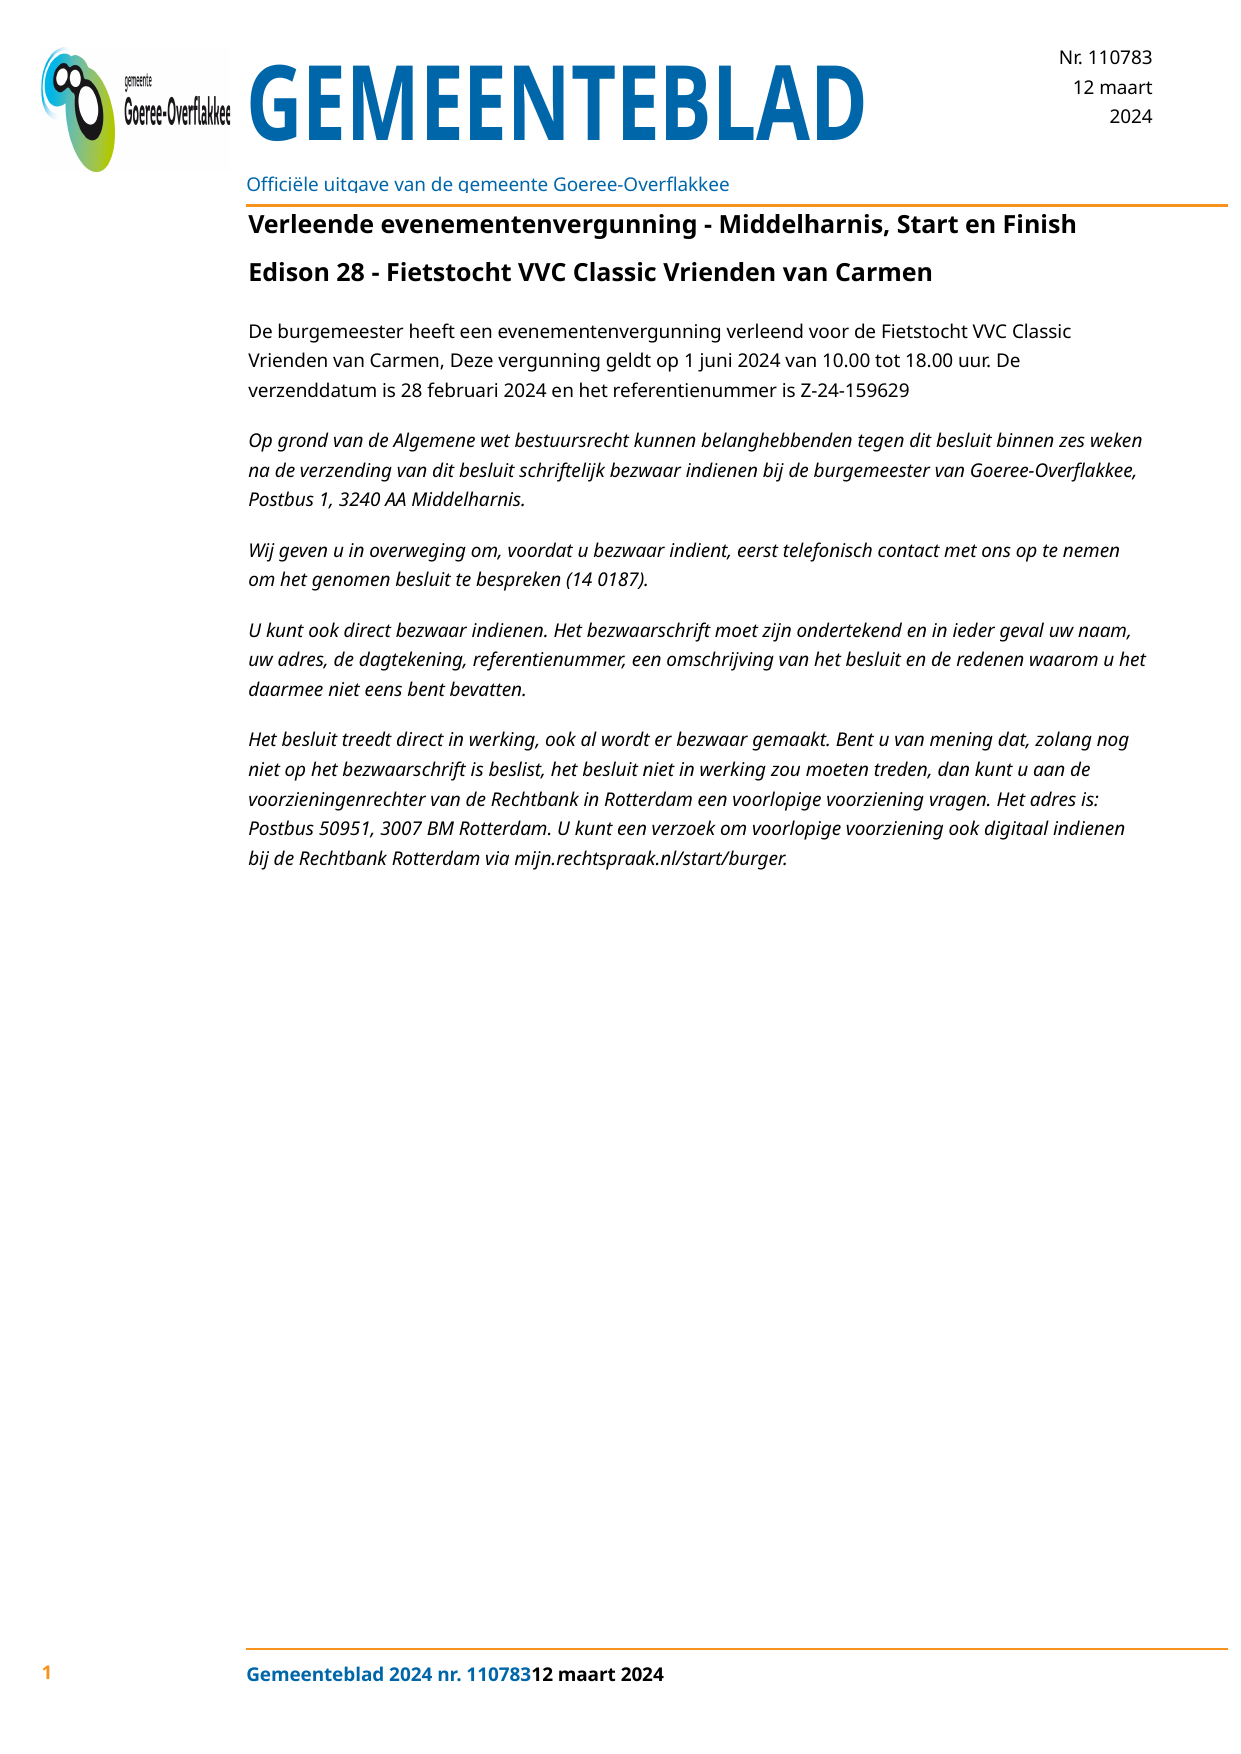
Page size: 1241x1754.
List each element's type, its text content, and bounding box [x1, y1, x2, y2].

text Wij geven u in overweging om, voordat u bezwaar indient, eerst telefonisch contact met ons op te nemen om het genomen besluit te bespreken (14 0187). [248, 537, 1152, 592]
text Verleende evenementenvergunning - Middelharnis, Start en Finish Edison 28 - Fietstocht VVC Classic Vrienden van Carmen [248, 207, 1152, 288]
text U kunt ook direct bezwaar indienen. Het bezwaarschrift moet zijn ondertekend en in ieder geval uw naam, uw adres, de dagtekening, referentienummer, een omschrijving van het besluit en de redenen waarom u het daarmee niet eens bent bevatten. [248, 617, 1152, 702]
text Het besluit treedt direct in werking, ook al wordt er bezwaar gemaakt. Bent u van mening dat, zolang nog niet op het bezwaarschrift is beslist, het besluit niet in werking zou moeten treden, dan kunt u aan de voorzieningenrechter van de Rechtbank in Rotterdam een voorlopige voorziening vragen. Het adres is: Postbus 50951, 3007 BM Rotterdam. U kunt een verzoek om voorlopige voorziening ook digitaal indienen bij de Rechtbank Rotterdam via mijn.rechtspraak.nl/start/burger. [248, 727, 1152, 871]
text Op grond van de Algemene wet bestuursrecht kunnen belanghebbenden tegen dit besluit binnen zes weken na de verzending van dit besluit schriftelijk bezwaar indienen bij de burgemeester van Goeree-Overflakkee, Postbus 1, 3240 AA Middelharnis. [248, 427, 1152, 512]
text De burgemeester heeft een evenementenvergunning verleend voor de Fietstocht VVC Classic Vrienden van Carmen, Deze vergunning geldt op 1 juni 2024 van 10.00 tot 18.00 uur. De verzenddatum is 28 februari 2024 en het referentienummer is Z-24-159629 [248, 318, 1152, 403]
picture [41, 47, 231, 172]
